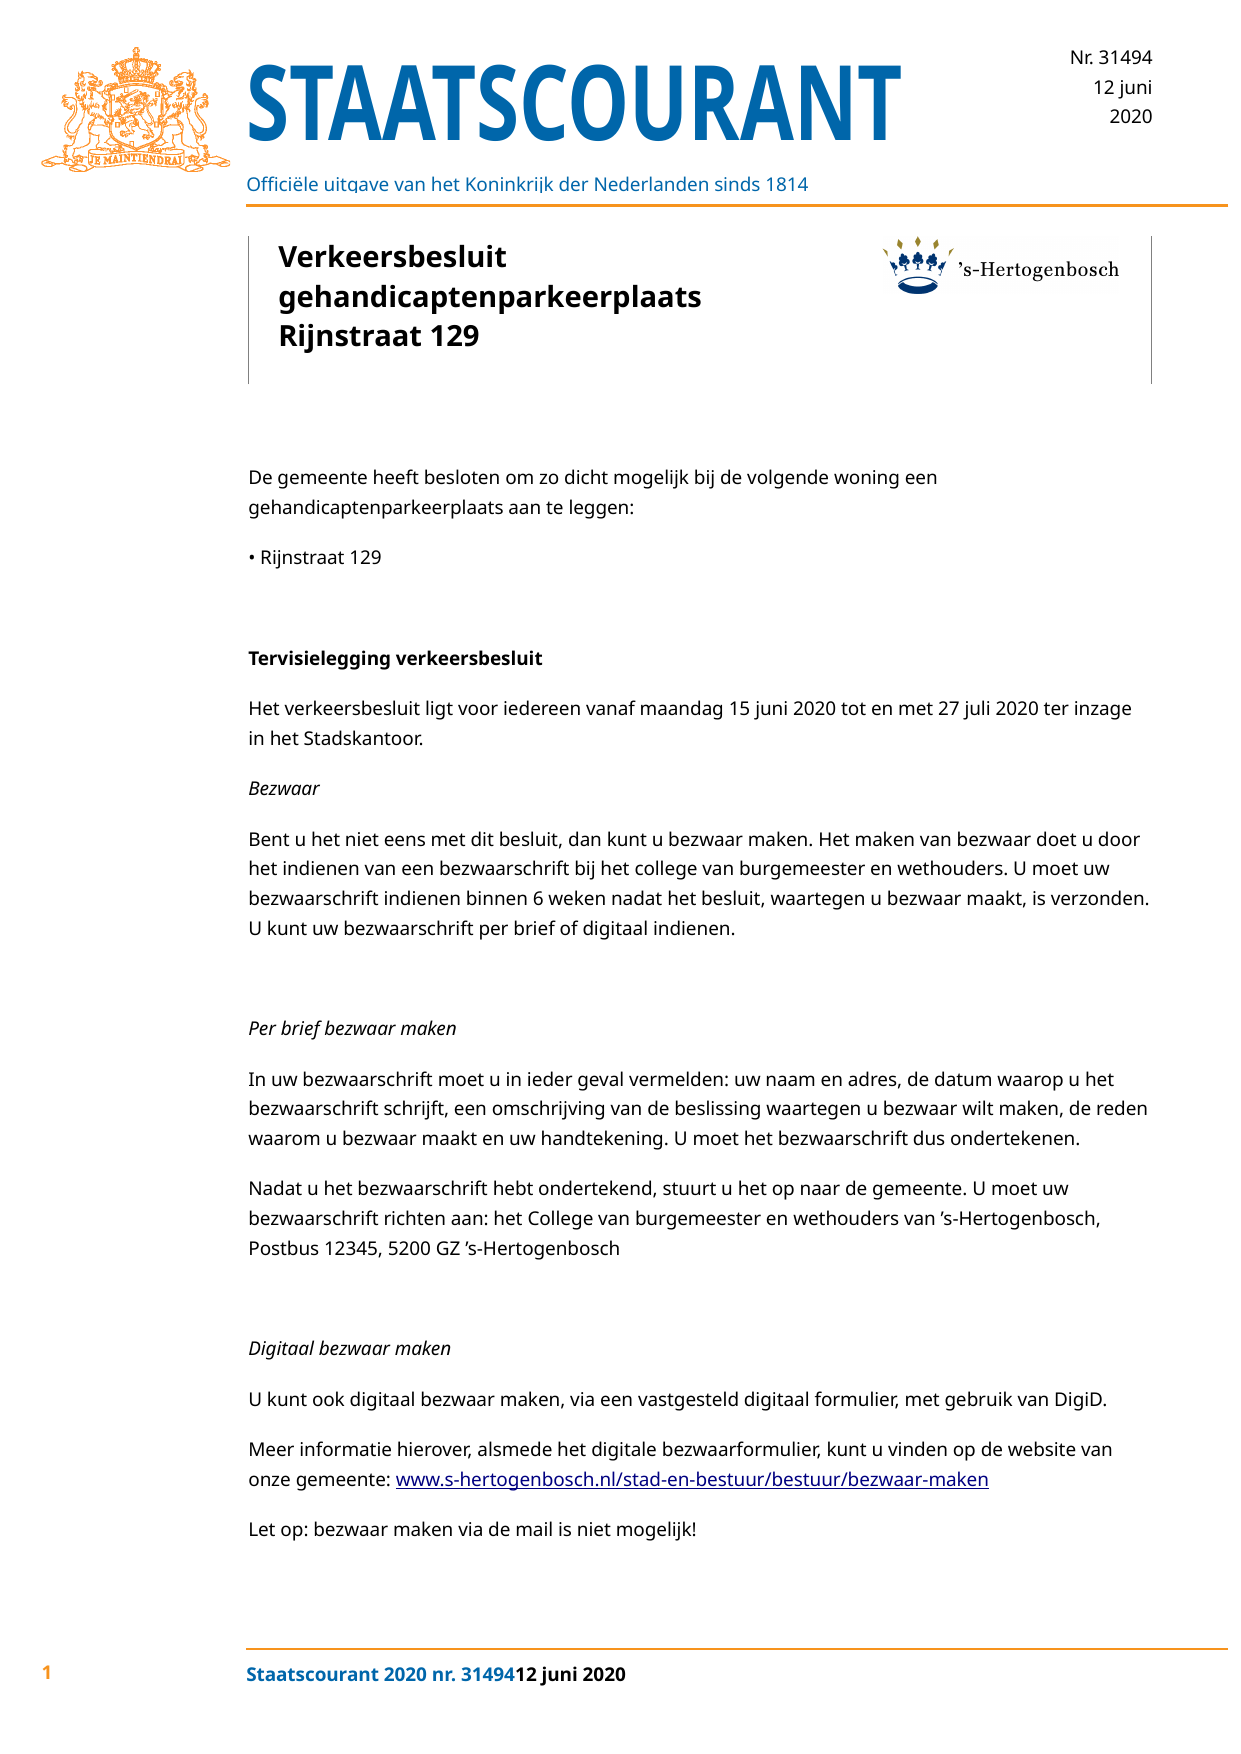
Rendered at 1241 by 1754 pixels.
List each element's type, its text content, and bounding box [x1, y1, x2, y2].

text Bent u het niet eens met dit besluit, dan kunt u bezwaar maken. Het maken van bezwaar doet u door het indienen van een bezwaarschrift bij het college van burgemeester en wethouders. U moet uw bezwaarschrift indienen binnen 6 weken nadat het besluit, waartegen u bezwaar maakt, is verzonden. U kunt uw bezwaarschrift per brief of digitaal indienen. [248, 826, 1152, 941]
picture [41, 47, 231, 172]
table_header [1119, 236, 1151, 293]
text Digitaal bezwaar maken [248, 1336, 1152, 1361]
table_header [850, 236, 882, 293]
table_header [850, 294, 1151, 384]
text Nadat u het bezwaarschrift hebt ondertekend, stuurt u het op naar de gemeente. U moet uw bezwaarschrift richten aan: het College van burgemeester en wethouders van ’s-Hertogenbosch, Postbus 12345, 5200 GZ ’s-Hertogenbosch [248, 1176, 1152, 1261]
text Het verkeersbesluit ligt voor iedereen vanaf maandag 15 juni 2020 tot en met 27 juli 2020 ter inzage in het Stadskantoor. [248, 696, 1152, 751]
text Meer informatie hierover, alsmede het digitale bezwaarformulier, kunt u vinden op de website van onze gemeente: www.s-hertogenbosch.nl/stad-en-bestuur/bestuur/bezwaar-maken [248, 1436, 1152, 1492]
picture [882, 236, 1119, 294]
text U kunt ook digitaal bezwaar maken, via een vastgesteld digitaal formulier, met gebruik van DigiD. [248, 1386, 1152, 1412]
table_header Verkeersbesluit gehandicaptenparkeerplaats Rijnstraat 129 [249, 236, 850, 384]
text Bezwaar [248, 776, 1152, 801]
text Let op: bezwaar maken via de mail is niet mogelijk! [248, 1516, 1152, 1542]
text In uw bezwaarschrift moet u in ieder geval vermelden: uw naam en adres, de datum waarop u het bezwaarschrift schrijft, een omschrijving van de beslissing waartegen u bezwaar wilt maken, de reden waarom u bezwaar maakt en uw handtekening. U moet het bezwaarschrift dus ondertekenen. [248, 1066, 1152, 1151]
text Tervisielegging verkeersbesluit [248, 645, 1152, 671]
text Per brief bezwaar maken [248, 1016, 1152, 1041]
text • Rijnstraat 129 [248, 544, 1152, 570]
text De gemeente heeft besloten om zo dicht mogelijk bij de volgende woning een gehandicaptenparkeerplaats aan te leggen: [248, 464, 1152, 520]
